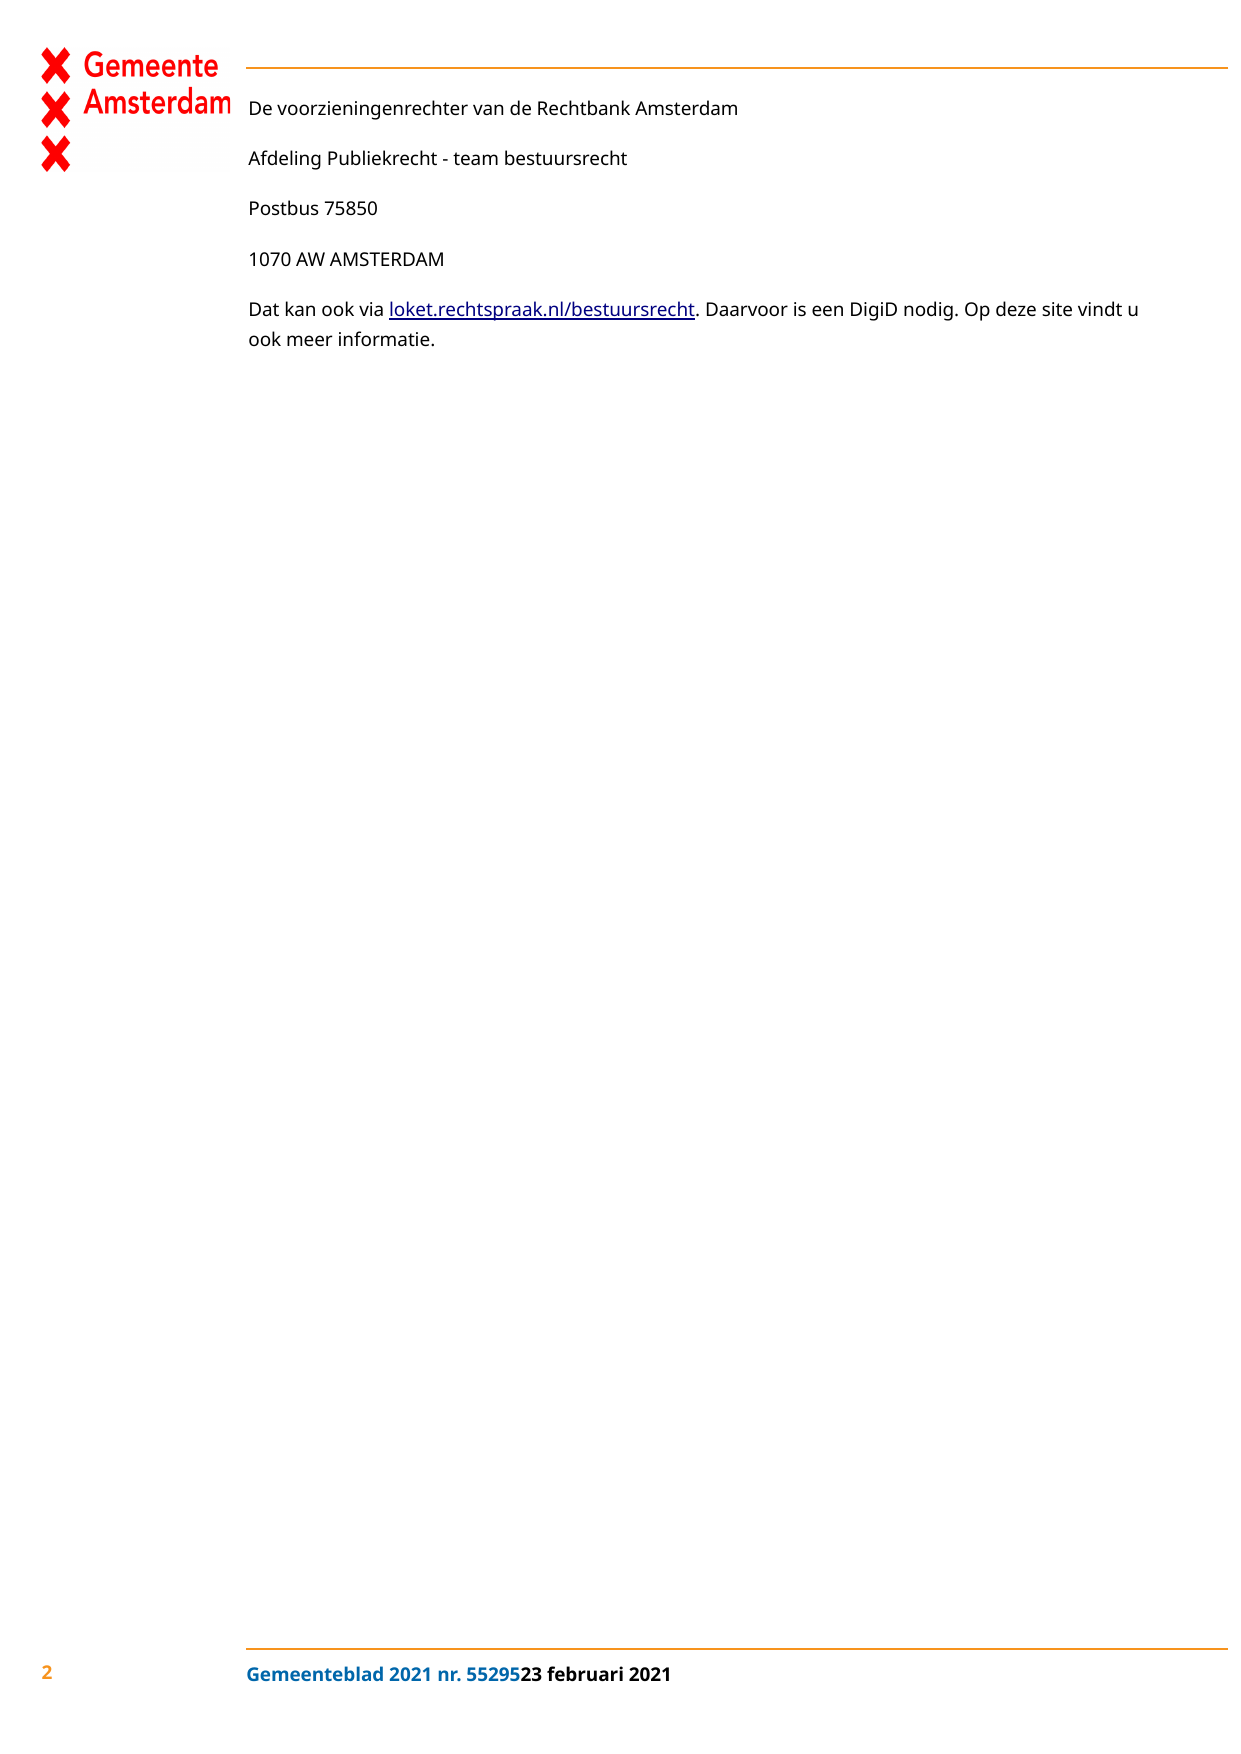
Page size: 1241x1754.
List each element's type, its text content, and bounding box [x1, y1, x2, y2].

text Afdeling Publiekrecht - team bestuursrecht [248, 145, 1152, 171]
text De voorzieningenrechter van de Rechtbank Amsterdam [248, 95, 1152, 121]
text Dat kan ook via loket.rechtspraak.nl/bestuursrecht. Daarvoor is een DigiD nodig. Op deze site vindt u ook meer informatie. [248, 296, 1152, 352]
text Postbus 75850 [248, 196, 1152, 221]
text 1070 AW AMSTERDAM [248, 246, 1152, 272]
picture [41, 47, 231, 172]
